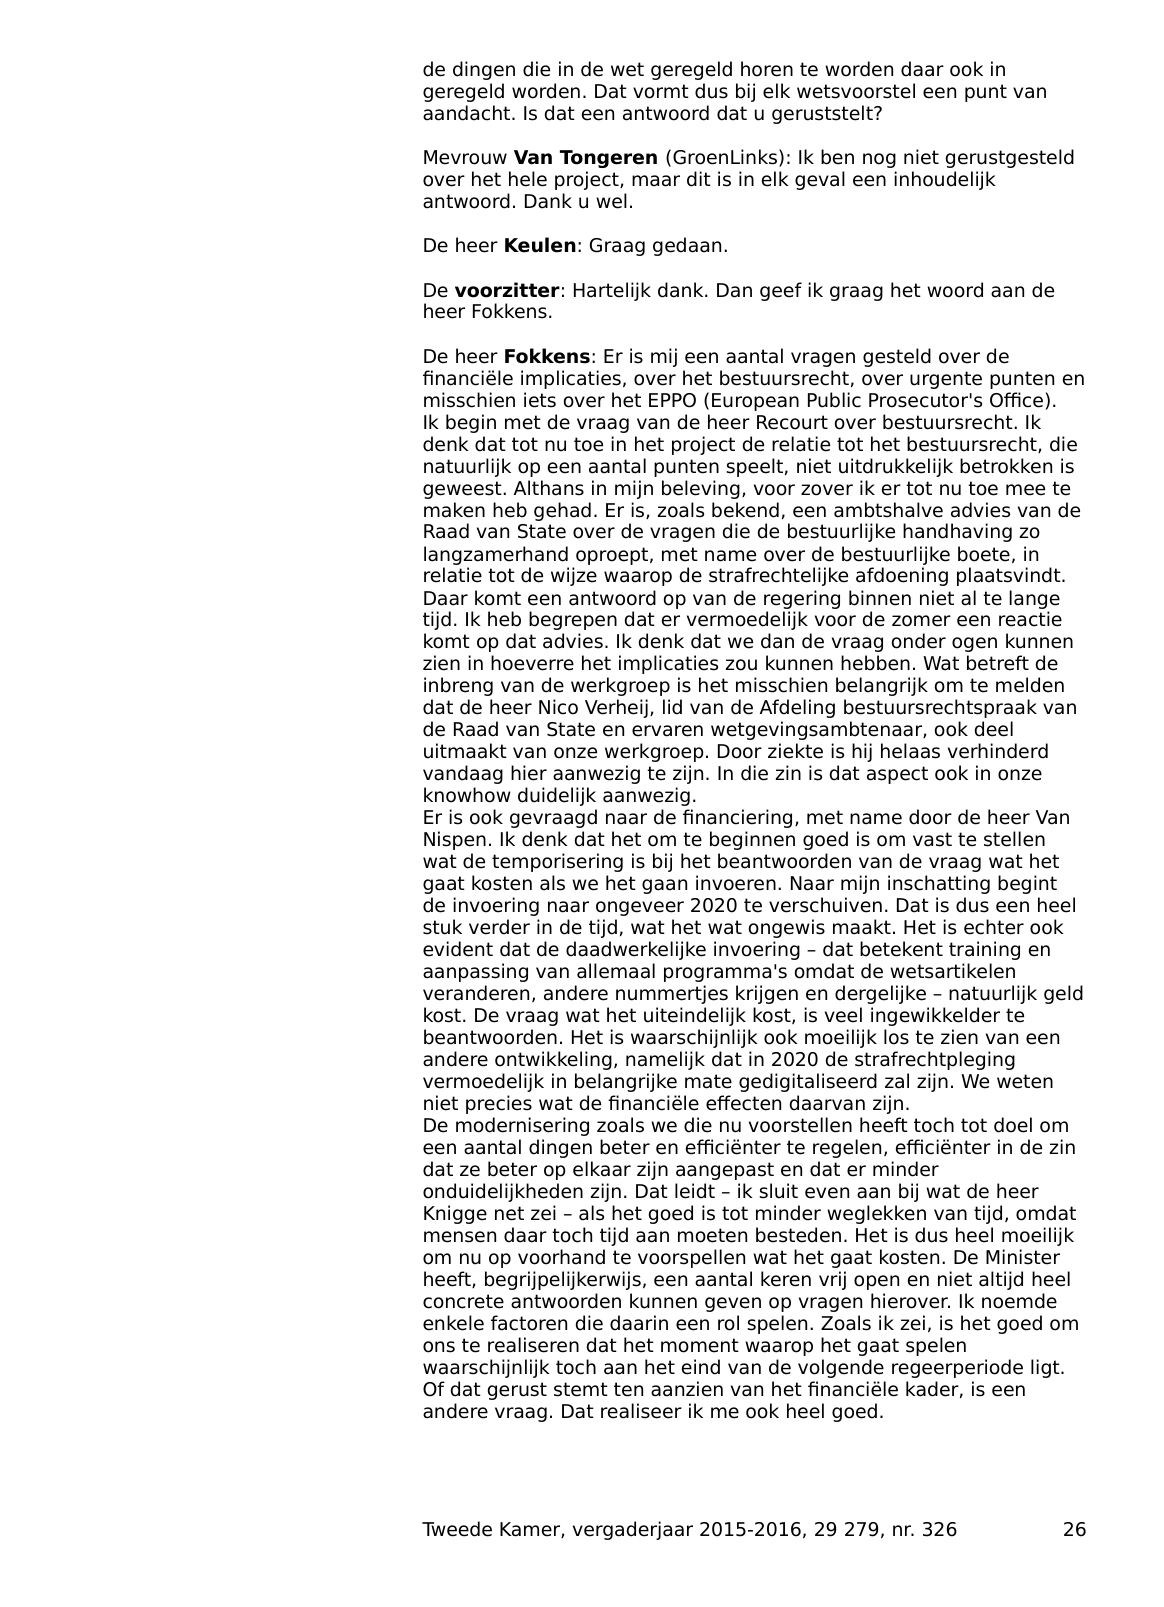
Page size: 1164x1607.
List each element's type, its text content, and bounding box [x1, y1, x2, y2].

text De heer Keulen: Graag gedaan. [422, 235, 1087, 257]
text De voorzitter: Hartelijk dank. Dan geef ik graag het woord aan de heer Fokkens. [422, 279, 1087, 323]
text De modernisering zoals we die nu voorstellen heeft toch tot doel om een aantal dingen beter en efficiënter te regelen, efficiënter in de zin dat ze beter op elkaar zijn aangepast en dat er minder onduidelijkheden zijn. Dat leidt – ik sluit even aan bij wat de heer Knigge net zei – als het goed is tot minder weglekken van tijd, omdat mensen daar toch tijd aan moeten besteden. Het is dus heel moeilijk om nu op voorhand te voorspellen wat het gaat kosten. De Minister heeft, begrijpelijkerwijs, een aantal keren vrij open en niet altijd heel concrete antwoorden kunnen geven op vragen hierover. Ik noemde enkele factoren die daarin een rol spelen. Zoals ik zei, is het goed om ons te realiseren dat het moment waarop het gaat spelen waarschijnlijk toch aan het eind van de volgende regeerperiode ligt. Of dat gerust stemt ten aanzien van het financiële kader, is een andere vraag. Dat realiseer ik me ook heel goed. [422, 1115, 1087, 1423]
text De heer Fokkens: Er is mij een aantal vragen gesteld over de financiële implicaties, over het bestuursrecht, over urgente punten en misschien iets over het EPPO (European Public Prosecutor's Office). [422, 346, 1087, 412]
text Mevrouw Van Tongeren (GroenLinks): Ik ben nog niet gerustgesteld over het hele project, maar dit is in elk geval een inhoudelijk antwoord. Dank u wel. [422, 147, 1087, 213]
text de dingen die in de wet geregeld horen te worden daar ook in geregeld worden. Dat vormt dus bij elk wetsvoorstel een punt van aandacht. Is dat een antwoord dat u geruststelt? [422, 59, 1087, 125]
text Er is ook gevraagd naar de financiering, met name door de heer Van Nispen. Ik denk dat het om te beginnen goed is om vast te stellen wat de temporisering is bij het beantwoorden van de vraag wat het gaat kosten als we het gaan invoeren. Naar mijn inschatting begint de invoering naar ongeveer 2020 te verschuiven. Dat is dus een heel stuk verder in de tijd, wat het wat ongewis maakt. Het is echter ook evident dat de daadwerkelijke invoering – dat betekent training en aanpassing van allemaal programma's omdat de wetsartikelen veranderen, andere nummertjes krijgen en dergelijke – natuurlijk geld kost. De vraag wat het uiteindelijk kost, is veel ingewikkelder te beantwoorden. Het is waarschijnlijk ook moeilijk los te zien van een andere ontwikkeling, namelijk dat in 2020 de strafrechtpleging vermoedelijk in belangrijke mate gedigitaliseerd zal zijn. We weten niet precies wat de financiële effecten daarvan zijn. [422, 807, 1087, 1115]
text Ik begin met de vraag van de heer Recourt over bestuursrecht. Ik denk dat tot nu toe in het project de relatie tot het bestuursrecht, die natuurlijk op een aantal punten speelt, niet uitdrukkelijk betrokken is geweest. Althans in mijn beleving, voor zover ik er tot nu toe mee te maken heb gehad. Er is, zoals bekend, een ambtshalve advies van de Raad van State over de vragen die de bestuurlijke handhaving zo langzamerhand oproept, met name over de bestuurlijke boete, in relatie tot de wijze waarop de strafrechtelijke afdoening plaatsvindt. Daar komt een antwoord op van de regering binnen niet al te lange tijd. Ik heb begrepen dat er vermoedelijk voor de zomer een reactie komt op dat advies. Ik denk dat we dan de vraag onder ogen kunnen zien in hoeverre het implicaties zou kunnen hebben. Wat betreft de inbreng van de werkgroep is het misschien belangrijk om te melden dat de heer Nico Verheij, lid van de Afdeling bestuursrechtspraak van de Raad van State en ervaren wetgevingsambtenaar, ook deel uitmaakt van onze werkgroep. Door ziekte is hij helaas verhinderd vandaag hier aanwezig te zijn. In die zin is dat aspect ook in onze knowhow duidelijk aanwezig. [422, 412, 1087, 807]
